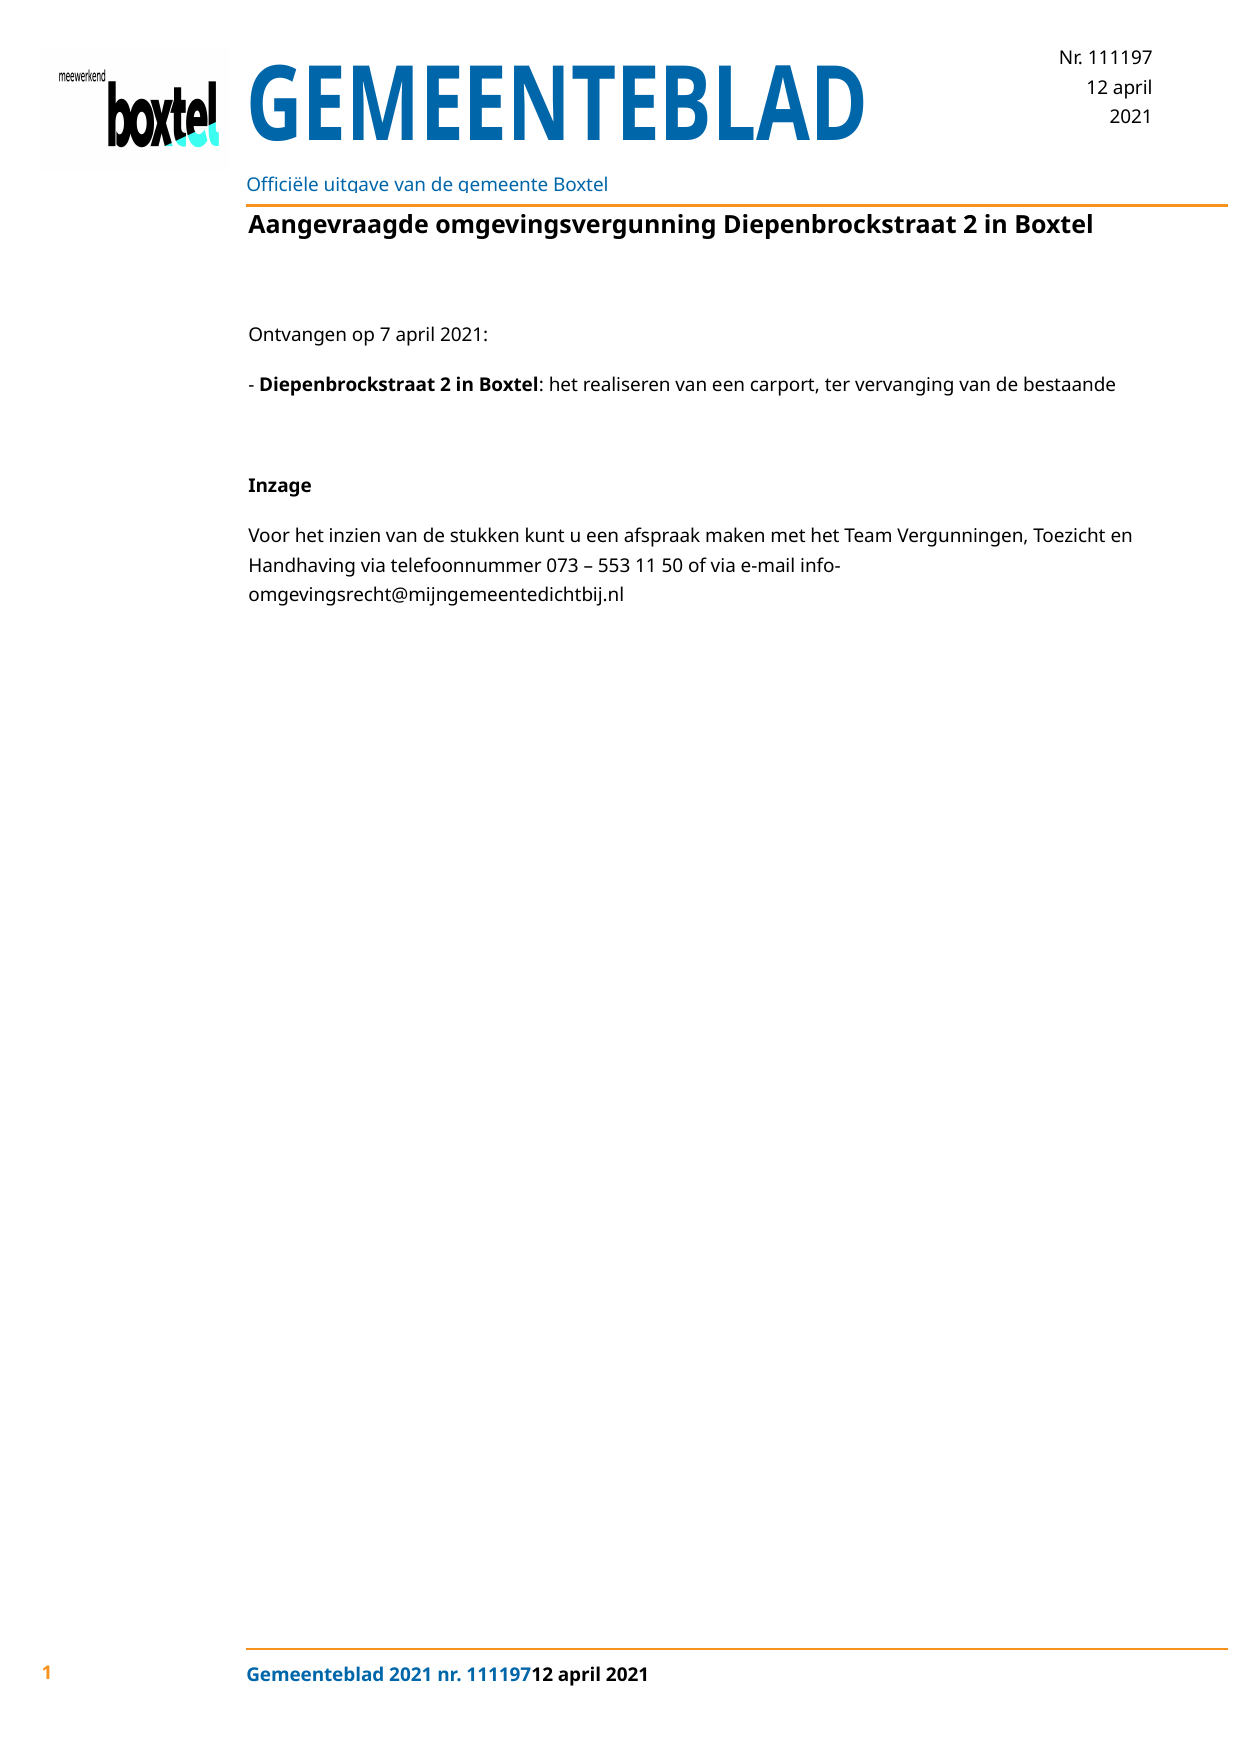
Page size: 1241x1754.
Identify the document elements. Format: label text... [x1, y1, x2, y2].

picture [41, 47, 231, 172]
text Voor het inzien van de stukken kunt u een afspraak maken met het Team Vergunningen, Toezicht en Handhaving via telefoonnummer 073 – 553 11 50 of via e-mail info-omgevingsrecht@mijngemeentedichtbij.nl [248, 522, 1152, 607]
text Aangevraagde omgevingsvergunning Diepenbrockstraat 2 in Boxtel [248, 207, 1152, 241]
text - Diepenbrockstraat 2 in Boxtel: het realiseren van een carport, ter vervanging van de bestaande [248, 371, 1152, 397]
text Inzage [248, 472, 1152, 498]
text Ontvangen op 7 april 2021: [248, 321, 1152, 346]
